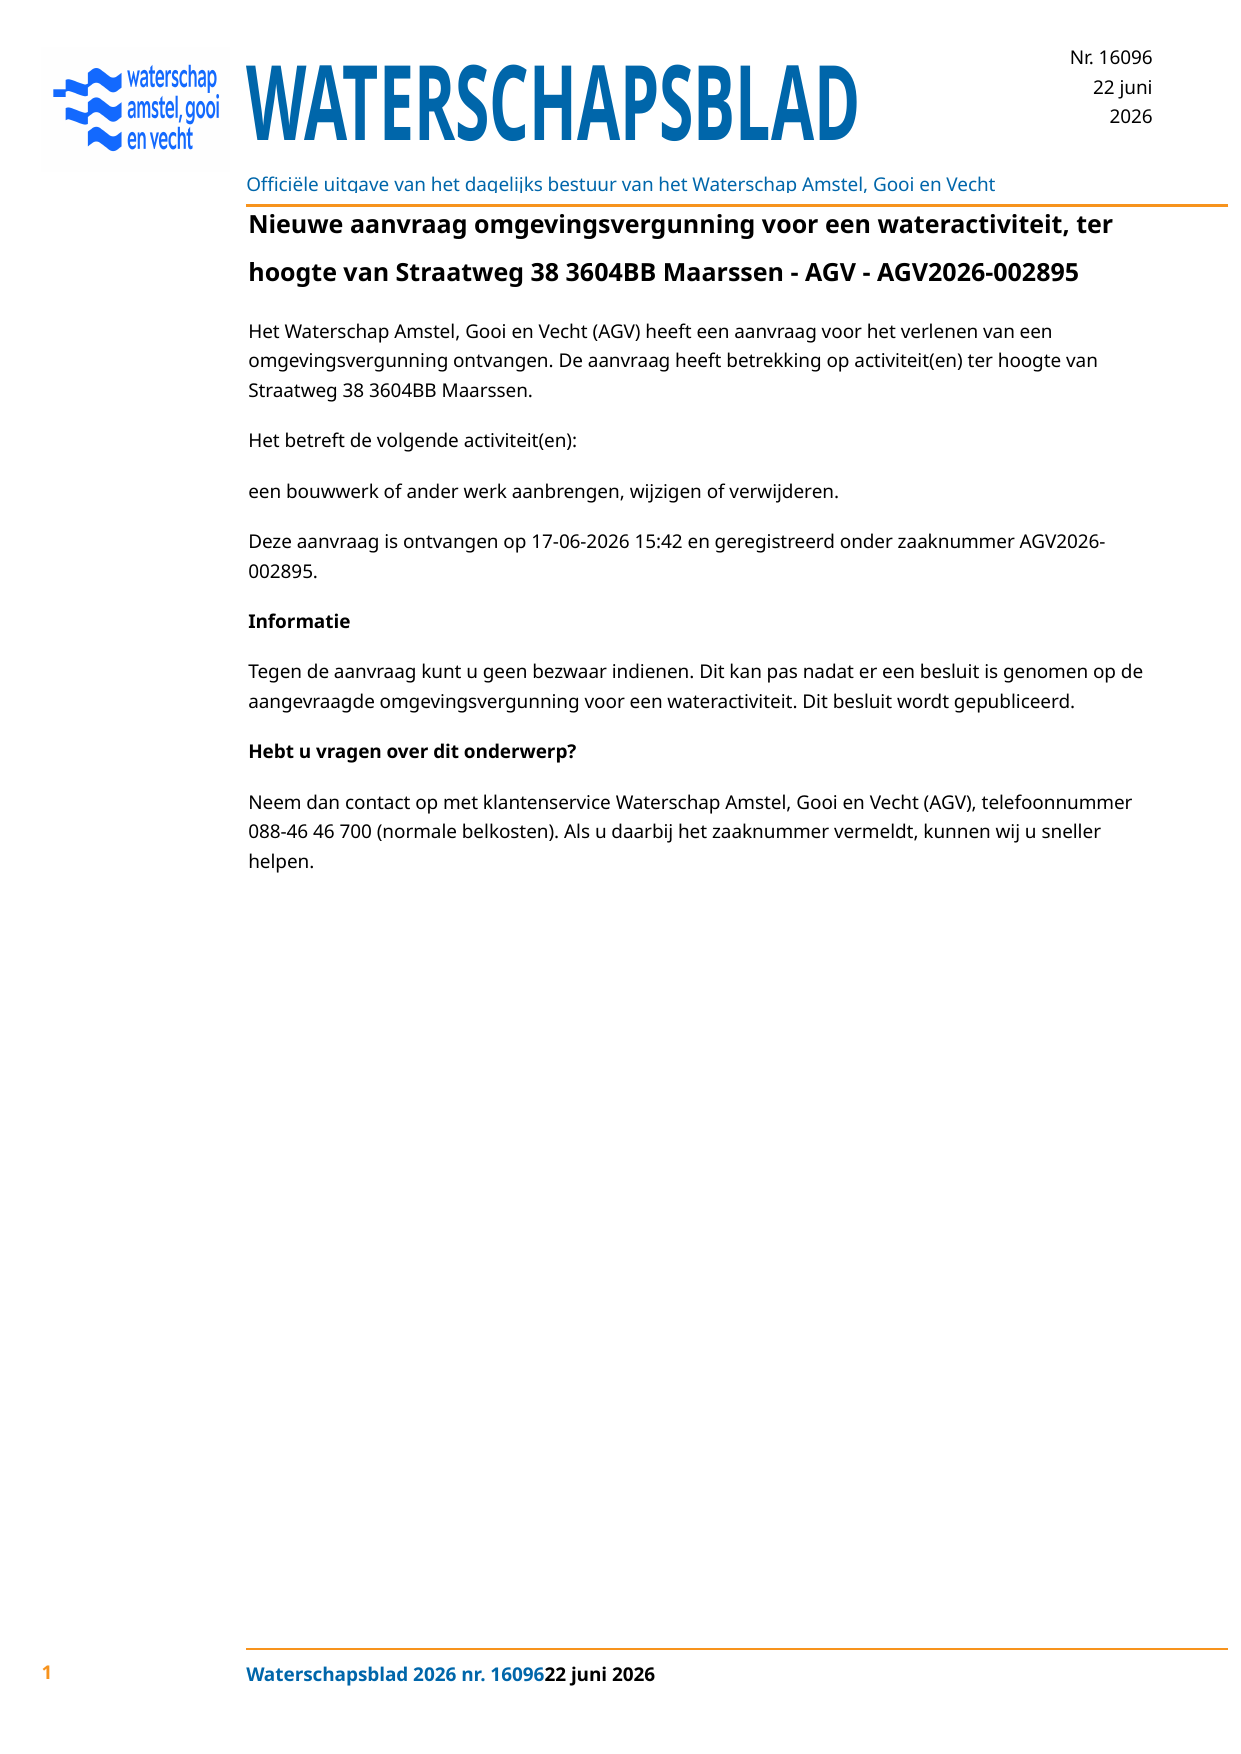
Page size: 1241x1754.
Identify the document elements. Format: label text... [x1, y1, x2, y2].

text Het betreft de volgende activiteit(en): [248, 427, 1152, 453]
text Hebt u vragen over dit onderwerp? [248, 739, 1152, 764]
text Informatie [248, 608, 1152, 634]
picture [41, 47, 231, 172]
text een bouwwerk of ander werk aanbrengen, wijzigen of verwijderen. [248, 478, 1152, 504]
text Deze aanvraag is ontvangen op 17-06-2026 15:42 en geregistreerd onder zaaknummer AGV2026-002895. [248, 528, 1152, 584]
text Nieuwe aanvraag omgevingsvergunning voor een wateractiviteit, ter hoogte van Straatweg 38 3604BB Maarssen - AGV - AGV2026-002895 [248, 207, 1152, 288]
text Tegen de aanvraag kunt u geen bezwaar indienen. Dit kan pas nadat er een besluit is genomen op de aangevraagde omgevingsvergunning voor een wateractiviteit. Dit besluit wordt gepubliceerd. [248, 659, 1152, 714]
text Het Waterschap Amstel, Gooi en Vecht (AGV) heeft een aanvraag voor het verlenen van een omgevingsvergunning ontvangen. De aanvraag heeft betrekking op activiteit(en) ter hoogte van Straatweg 38 3604BB Maarssen. [248, 318, 1152, 403]
text Neem dan contact op met klantenservice Waterschap Amstel, Gooi en Vecht (AGV), telefoonnummer 088-46 46 700 (normale belkosten). Als u daarbij het zaaknummer vermeldt, kunnen wij u sneller helpen. [248, 789, 1152, 874]
